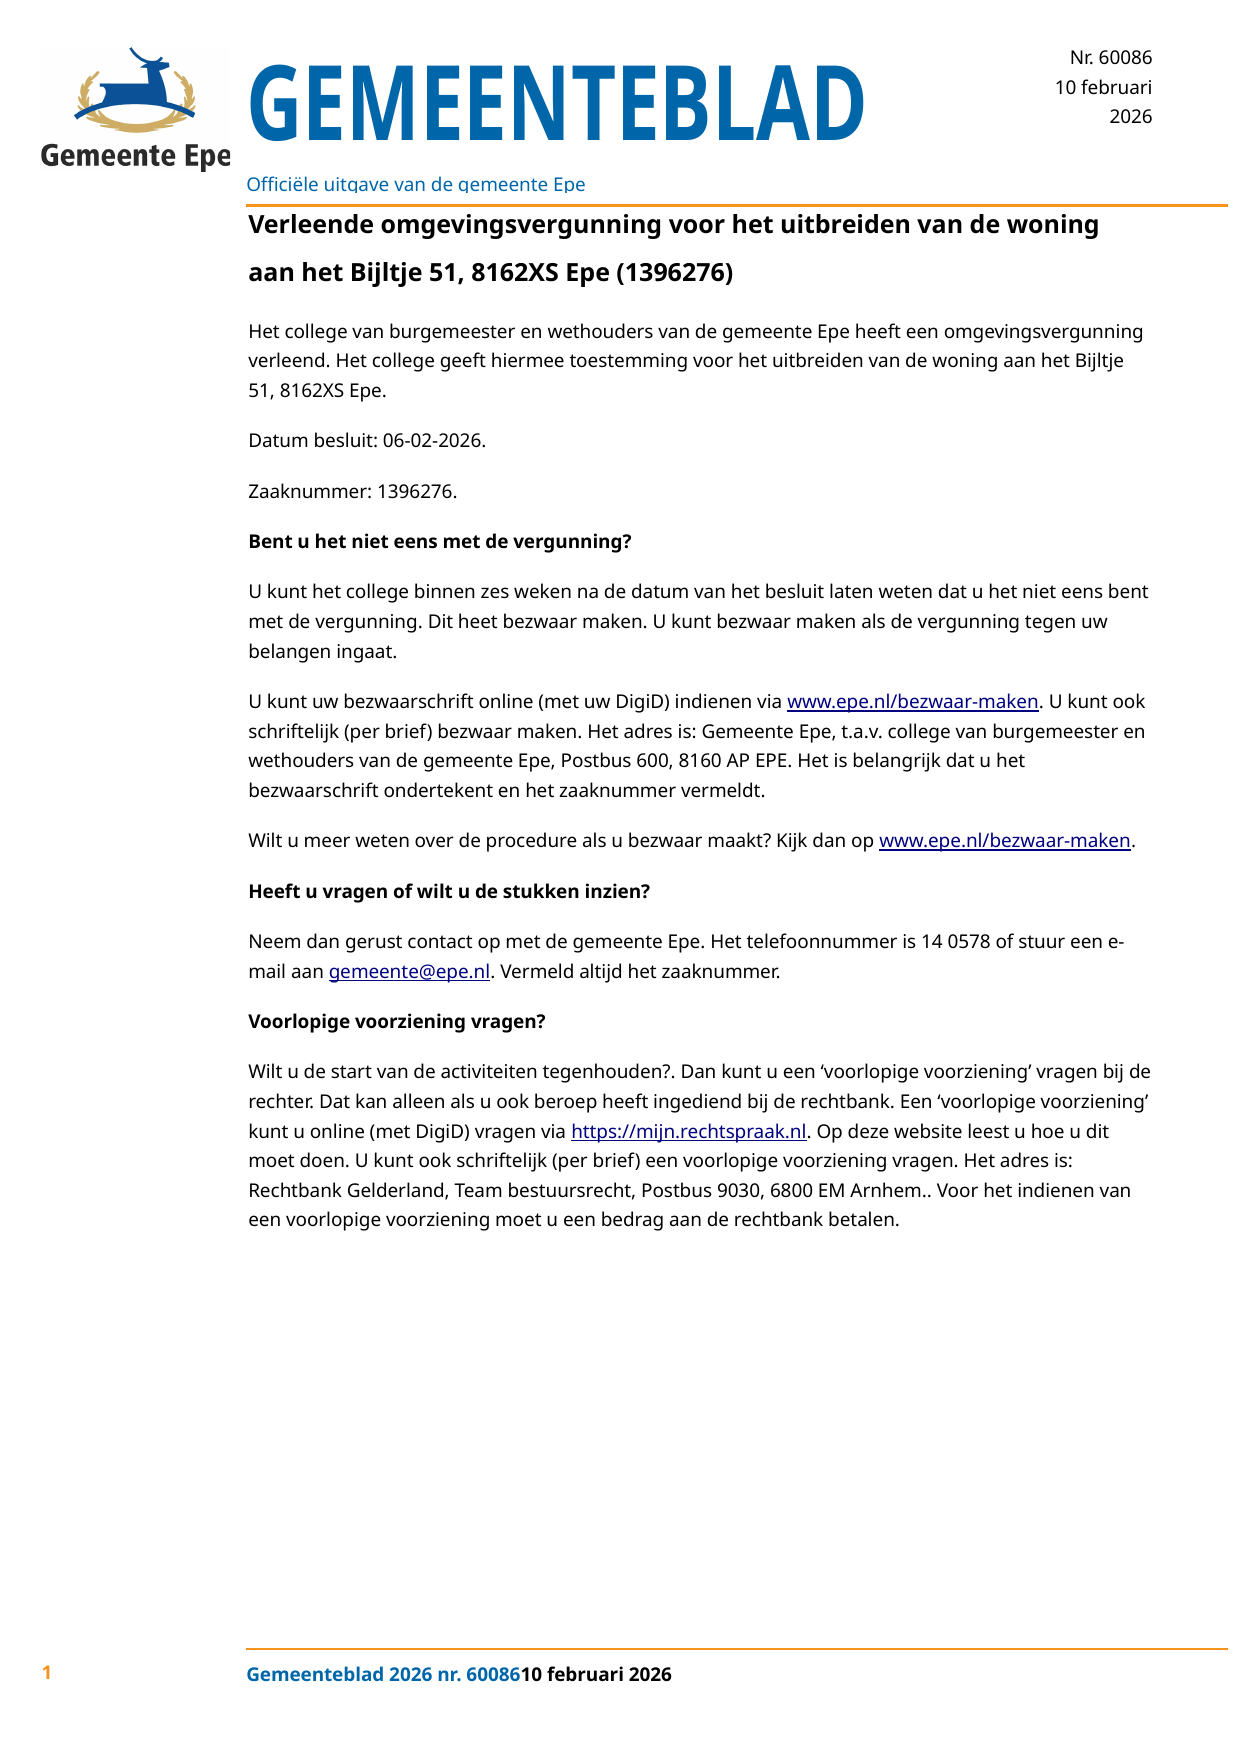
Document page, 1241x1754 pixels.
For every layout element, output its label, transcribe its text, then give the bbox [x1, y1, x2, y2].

text U kunt uw bezwaarschrift online (met uw DigiD) indienen via www.epe.nl/bezwaar-maken. U kunt ook schriftelijk (per brief) bezwaar maken. Het adres is: Gemeente Epe, t.a.v. college van burgemeester en wethouders van de gemeente Epe, Postbus 600, 8160 AP EPE. Het is belangrijk dat u het bezwaarschrift ondertekent en het zaaknummer vermeldt. [248, 688, 1152, 803]
text Het college van burgemeester en wethouders van de gemeente Epe heeft een omgevingsvergunning verleend. Het college geeft hiermee toestemming voor het uitbreiden van de woning aan het Bijltje 51, 8162XS Epe. [248, 318, 1152, 403]
text Wilt u de start van de activiteiten tegenhouden?. Dan kunt u een ‘voorlopige voorziening’ vragen bij de rechter. Dat kan alleen als u ook beroep heeft ingediend bij de rechtbank. Een ‘voorlopige voorziening’ kunt u online (met DigiD) vragen via https://mijn.rechtspraak.nl. Op deze website leest u hoe u dit moet doen. U kunt ook schriftelijk (per brief) een voorlopige voorziening vragen. Het adres is: Rechtbank Gelderland, Team bestuursrecht, Postbus 9030, 6800 EM Arnhem.. Voor het indienen van een voorlopige voorziening moet u een bedrag aan de rechtbank betalen. [248, 1059, 1152, 1232]
text Voorlopige voorziening vragen? [248, 1008, 1152, 1034]
text Neem dan gerust contact op met de gemeente Epe. Het telefoonnummer is 14 0578 of stuur een e-mail aan gemeente@epe.nl. Vermeld altijd het zaaknummer. [248, 928, 1152, 984]
text Heeft u vragen of wilt u de stukken inzien? [248, 878, 1152, 904]
text Datum besluit: 06-02-2026. [248, 427, 1152, 453]
text Bent u het niet eens met de vergunning? [248, 528, 1152, 554]
picture [41, 47, 231, 172]
text U kunt het college binnen zes weken na de datum van het besluit laten weten dat u het niet eens bent met de vergunning. Dit heet bezwaar maken. U kunt bezwaar maken als de vergunning tegen uw belangen ingaat. [248, 579, 1152, 664]
text Wilt u meer weten over de procedure als u bezwaar maakt? Kijk dan op www.epe.nl/bezwaar-maken. [248, 827, 1152, 853]
text Zaaknummer: 1396276. [248, 478, 1152, 504]
text Verleende omgevingsvergunning voor het uitbreiden van de woning aan het Bijltje 51, 8162XS Epe (1396276) [248, 207, 1152, 288]
